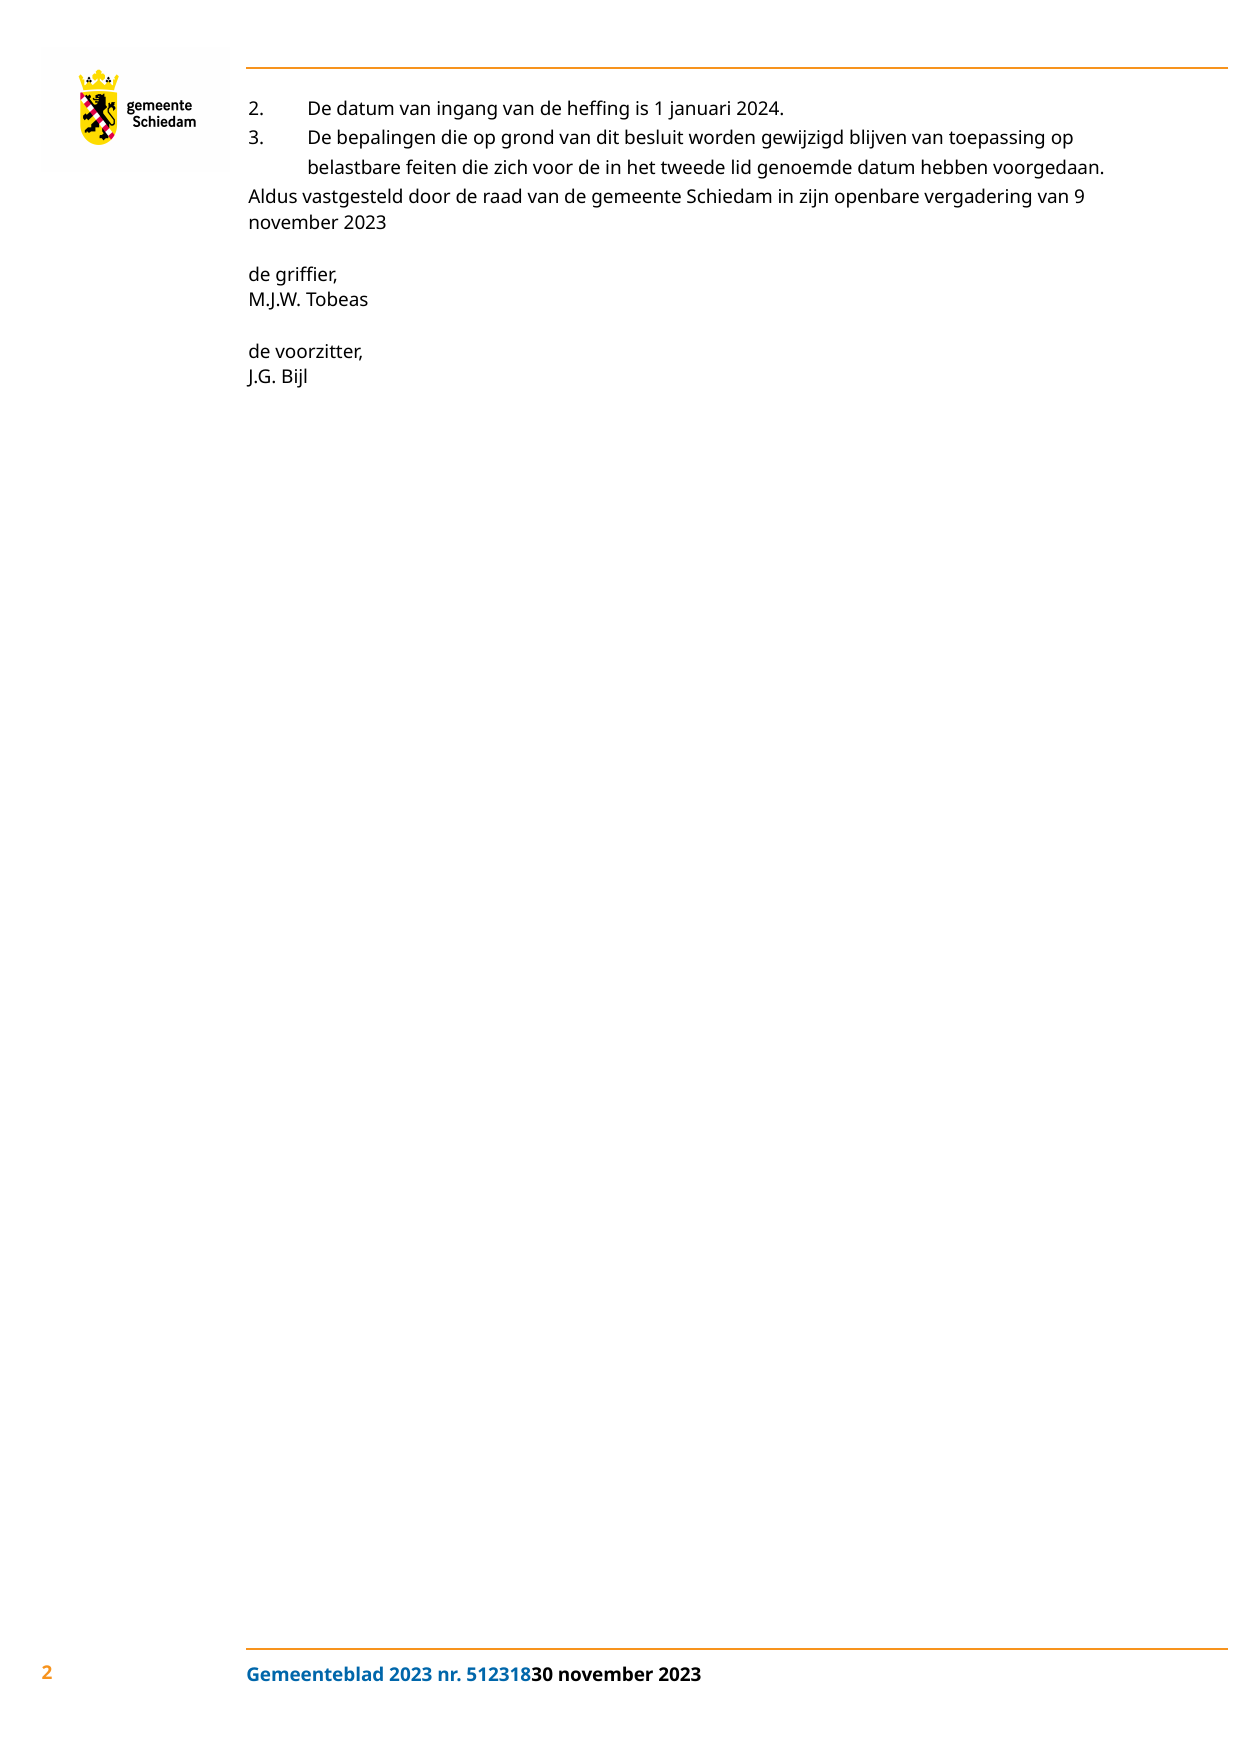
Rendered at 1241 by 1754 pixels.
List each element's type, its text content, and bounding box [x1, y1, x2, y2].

list De datum van ingang van de heffing is 1 januari 2024. [248, 95, 1152, 121]
text de griffier, [248, 261, 1152, 286]
text Aldus vastgesteld door de raad van de gemeente Schiedam in zijn openbare vergadering van 9 november 2023 [248, 183, 1152, 235]
text M.J.W. Tobeas [248, 286, 1152, 312]
text de voorzitter, [248, 338, 1152, 364]
list De bepalingen die op grond van dit besluit worden gewijzigd blijven van toepassing op belastbare feiten die zich voor de in het tweede lid genoemde datum hebben voorgedaan. [248, 124, 1152, 180]
picture [41, 47, 231, 172]
text J.G. Bijl [248, 364, 1152, 389]
